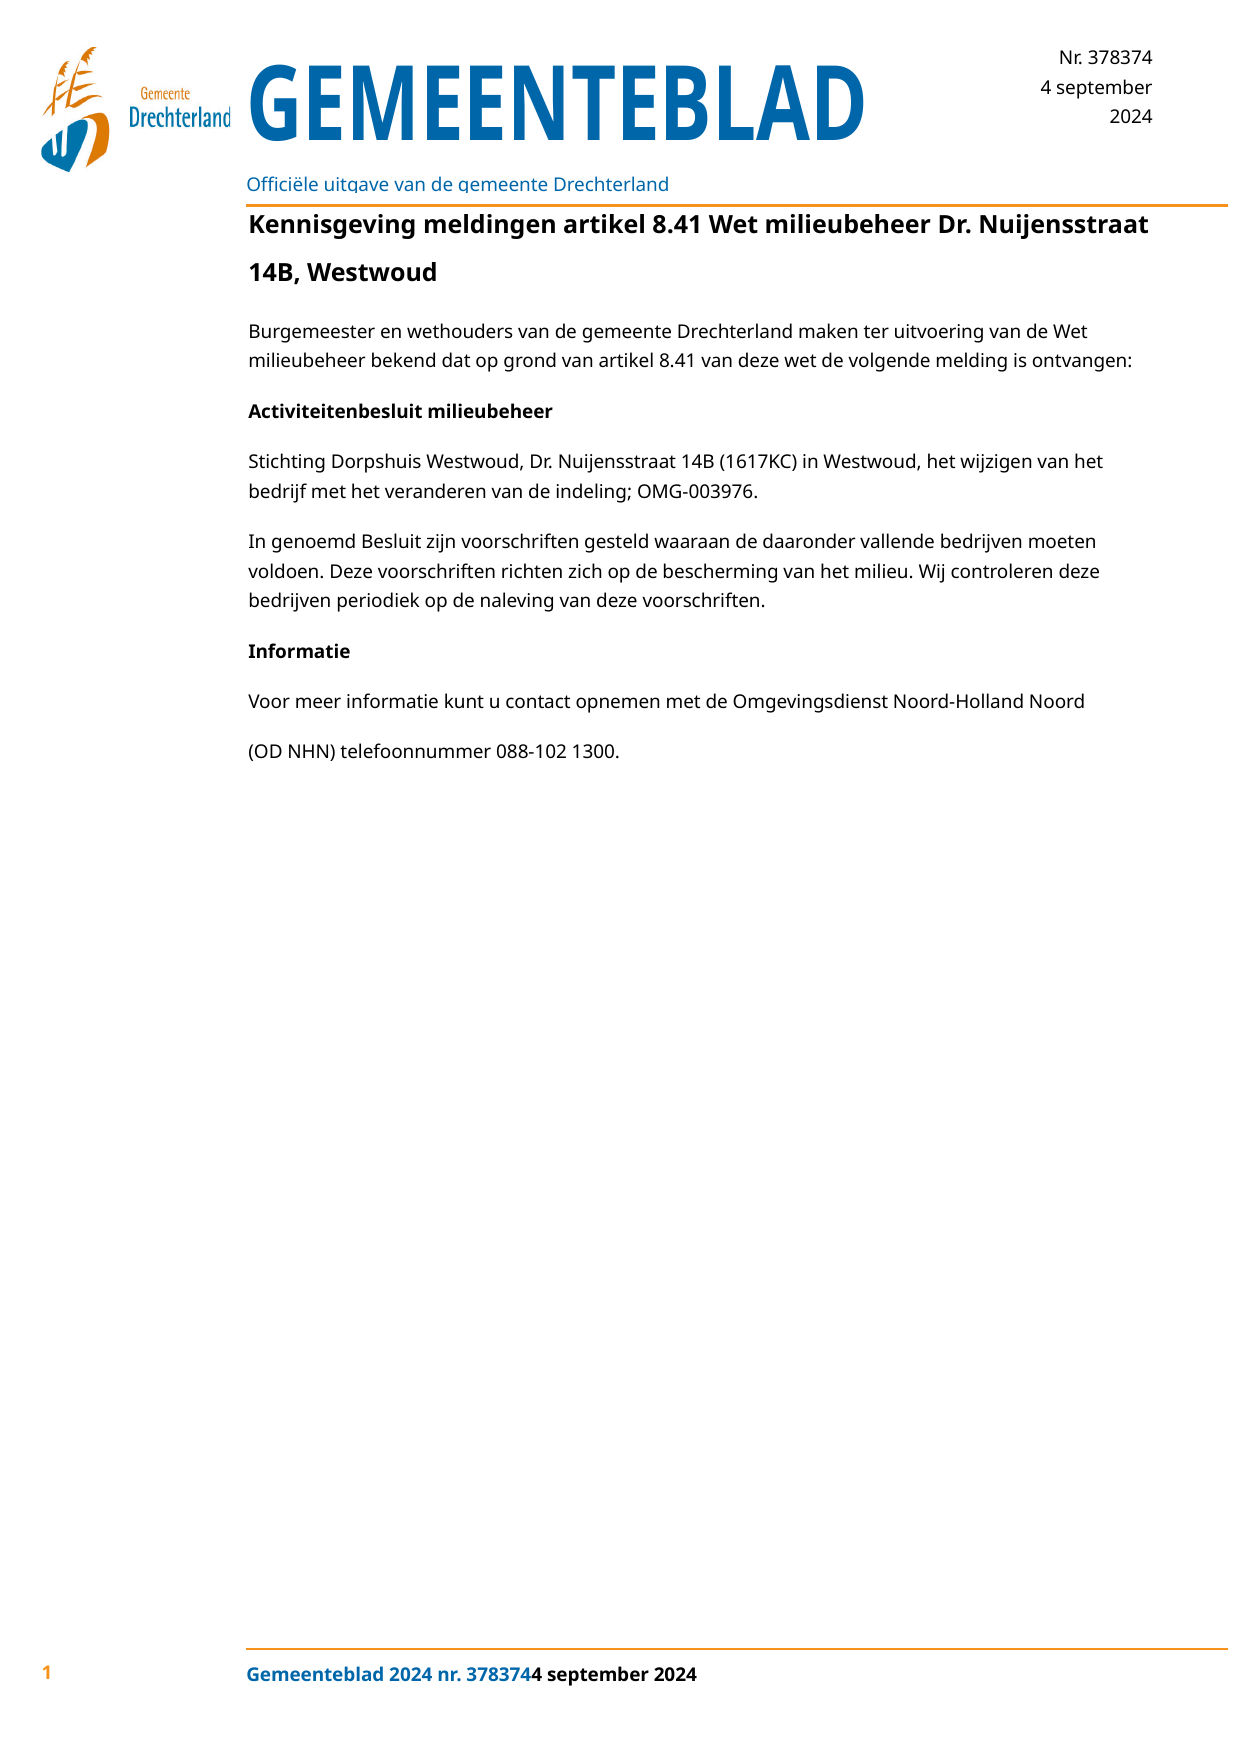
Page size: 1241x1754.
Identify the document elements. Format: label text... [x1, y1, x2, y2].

picture [41, 47, 231, 172]
picture [41, 158, 64, 172]
text (OD NHN) telefoonnummer 088-102 1300. [248, 739, 1152, 764]
text Informatie [248, 638, 1152, 664]
text In genoemd Besluit zijn voorschriften gesteld waaraan de daaronder vallende bedrijven moeten voldoen. Deze voorschriften richten zich op de bescherming van het milieu. Wij controleren deze bedrijven periodiek op de naleving van deze voorschriften. [248, 528, 1152, 613]
text Burgemeester en wethouders van de gemeente Drechterland maken ter uitvoering van de Wet milieubeheer bekend dat op grond van artikel 8.41 van deze wet de volgende melding is ontvangen: [248, 318, 1152, 373]
text Stichting Dorpshuis Westwoud, Dr. Nuijensstraat 14B (1617KC) in Westwoud, het wijzigen van het bedrijf met het veranderen van de indeling; OMG-003976. [248, 448, 1152, 504]
text Kennisgeving meldingen artikel 8.41 Wet milieubeheer Dr. Nuijensstraat 14B, Westwoud [248, 207, 1152, 288]
text Voor meer informatie kunt u contact opnemen met de Omgevingsdienst Noord-Holland Noord [248, 688, 1152, 714]
text Activiteitenbesluit milieubeheer [248, 398, 1152, 424]
picture [226, 115, 231, 124]
